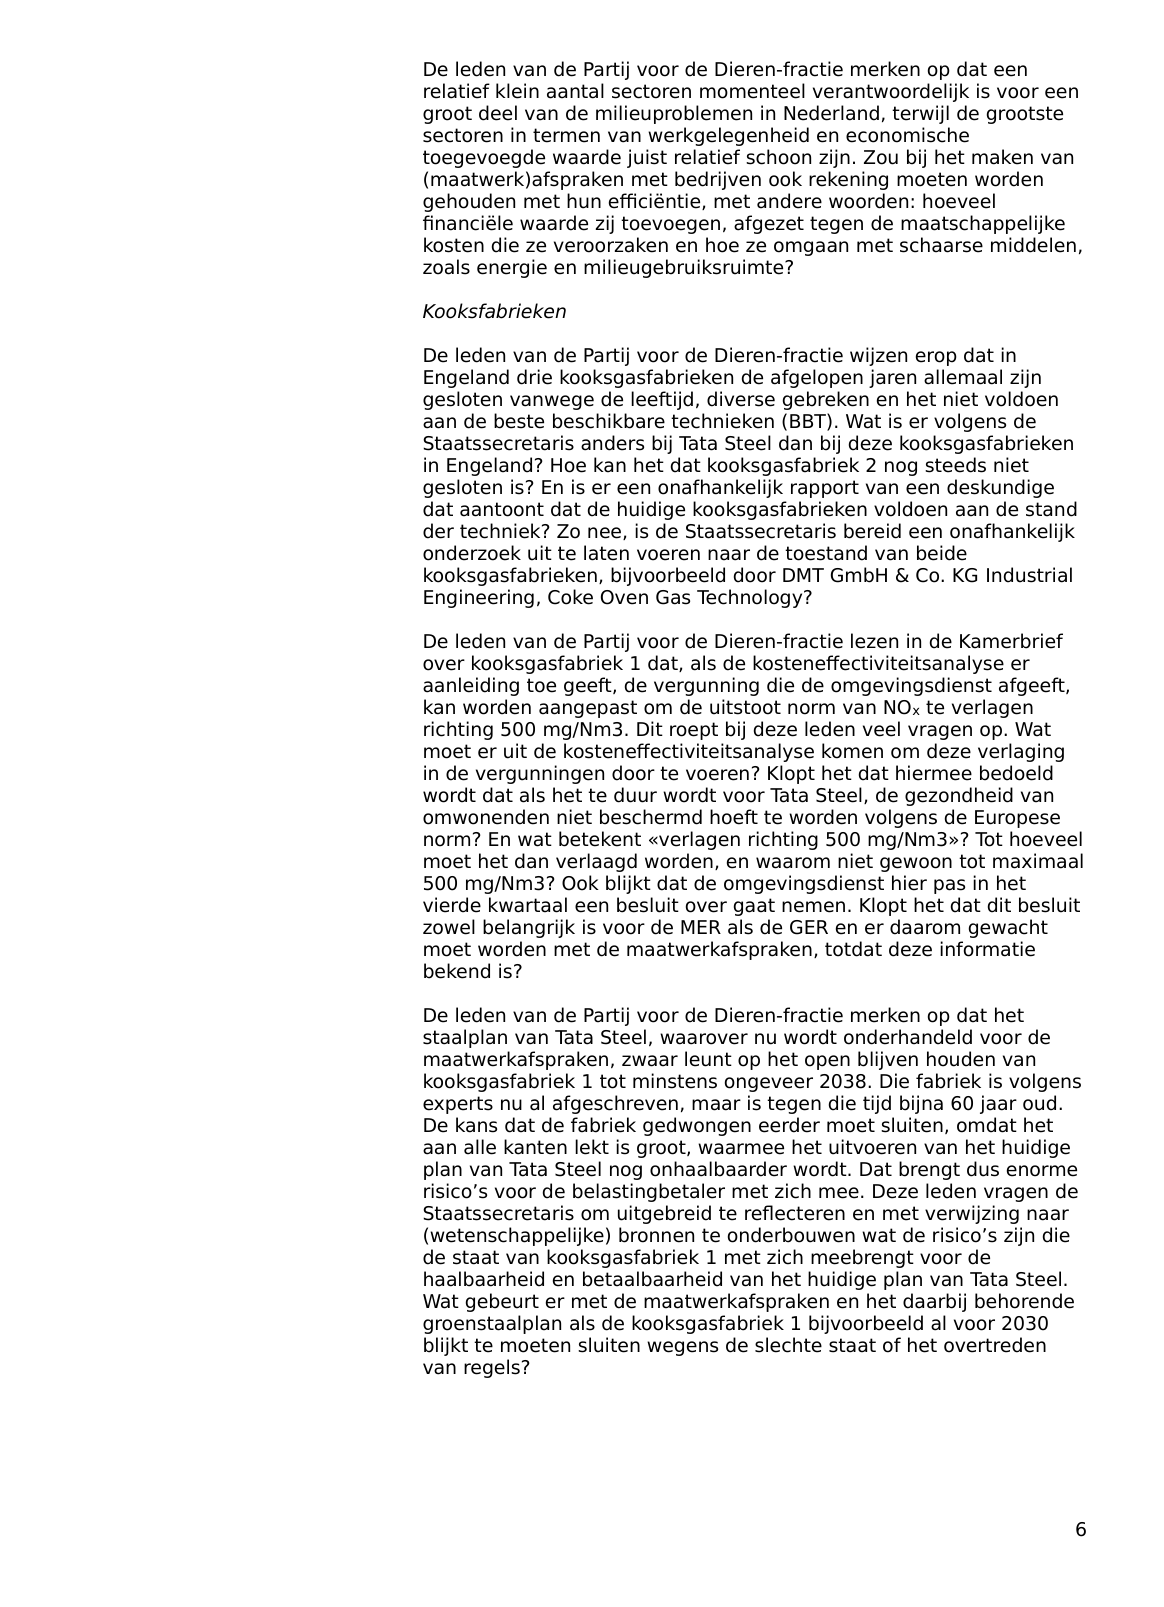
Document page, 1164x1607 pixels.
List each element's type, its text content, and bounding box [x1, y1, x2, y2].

text De leden van de Partij voor de Dieren-fractie merken op dat het staalplan van Tata Steel, waarover nu wordt onderhandeld voor de maatwerkafspraken, zwaar leunt op het open blijven houden van kooksgasfabriek 1 tot minstens ongeveer 2038. Die fabriek is volgens experts nu al afgeschreven, maar is tegen die tijd bijna 60 jaar oud. De kans dat de fabriek gedwongen eerder moet sluiten, omdat het aan alle kanten lekt is groot, waarmee het uitvoeren van het huidige plan van Tata Steel nog onhaalbaarder wordt. Dat brengt dus enorme risico’s voor de belastingbetaler met zich mee. Deze leden vragen de Staatssecretaris om uitgebreid te reflecteren en met verwijzing naar (wetenschappelijke) bronnen te onderbouwen wat de risico’s zijn die de staat van kooksgasfabriek 1 met zich meebrengt voor de haalbaarheid en betaalbaarheid van het huidige plan van Tata Steel. Wat gebeurt er met de maatwerkafspraken en het daarbij behorende groenstaalplan als de kooksgasfabriek 1 bijvoorbeeld al voor 2030 blijkt te moeten sluiten wegens de slechte staat of het overtreden van regels? [422, 1005, 1087, 1379]
text De leden van de Partij voor de Dieren-fractie lezen in de Kamerbrief over kooksgasfabriek 1 dat, als de kosteneffectiviteitsanalyse er aanleiding toe geeft, de vergunning die de omgevingsdienst afgeeft, kan worden aangepast om de uitstoot norm van NOx te verlagen richting 500 mg/Nm3. Dit roept bij deze leden veel vragen op. Wat moet er uit de kosteneffectiviteitsanalyse komen om deze verlaging in de vergunningen door te voeren? Klopt het dat hiermee bedoeld wordt dat als het te duur wordt voor Tata Steel, de gezondheid van omwonenden niet beschermd hoeft te worden volgens de Europese norm? En wat betekent «verlagen richting 500 mg/Nm3»? Tot hoeveel moet het dan verlaagd worden, en waarom niet gewoon tot maximaal 500 mg/Nm3? Ook blijkt dat de omgevingsdienst hier pas in het vierde kwartaal een besluit over gaat nemen. Klopt het dat dit besluit zowel belangrijk is voor de MER als de GER en er daarom gewacht moet worden met de maatwerkafspraken, totdat deze informatie bekend is? [422, 631, 1087, 983]
text De leden van de Partij voor de Dieren-fractie wijzen erop dat in Engeland drie kooksgasfabrieken de afgelopen jaren allemaal zijn gesloten vanwege de leeftijd, diverse gebreken en het niet voldoen aan de beste beschikbare technieken (BBT). Wat is er volgens de Staatssecretaris anders bij Tata Steel dan bij deze kooksgasfabrieken in Engeland? Hoe kan het dat kooksgasfabriek 2 nog steeds niet gesloten is? En is er een onafhankelijk rapport van een deskundige dat aantoont dat de huidige kooksgasfabrieken voldoen aan de stand der techniek? Zo nee, is de Staatssecretaris bereid een onafhankelijk onderzoek uit te laten voeren naar de toestand van beide kooksgasfabrieken, bijvoorbeeld door DMT GmbH & Co. KG Industrial Engineering, Coke Oven Gas Technology? [422, 345, 1087, 609]
text De leden van de Partij voor de Dieren-fractie merken op dat een relatief klein aantal sectoren momenteel verantwoordelijk is voor een groot deel van de milieuproblemen in Nederland, terwijl de grootste sectoren in termen van werkgelegenheid en economische toegevoegde waarde juist relatief schoon zijn. Zou bij het maken van (maatwerk)afspraken met bedrijven ook rekening moeten worden gehouden met hun efficiëntie, met andere woorden: hoeveel financiële waarde zij toevoegen, afgezet tegen de maatschappelijke kosten die ze veroorzaken en hoe ze omgaan met schaarse middelen, zoals energie en milieugebruiksruimte? [422, 59, 1087, 279]
subtitle Kooksfabrieken [422, 301, 1087, 323]
